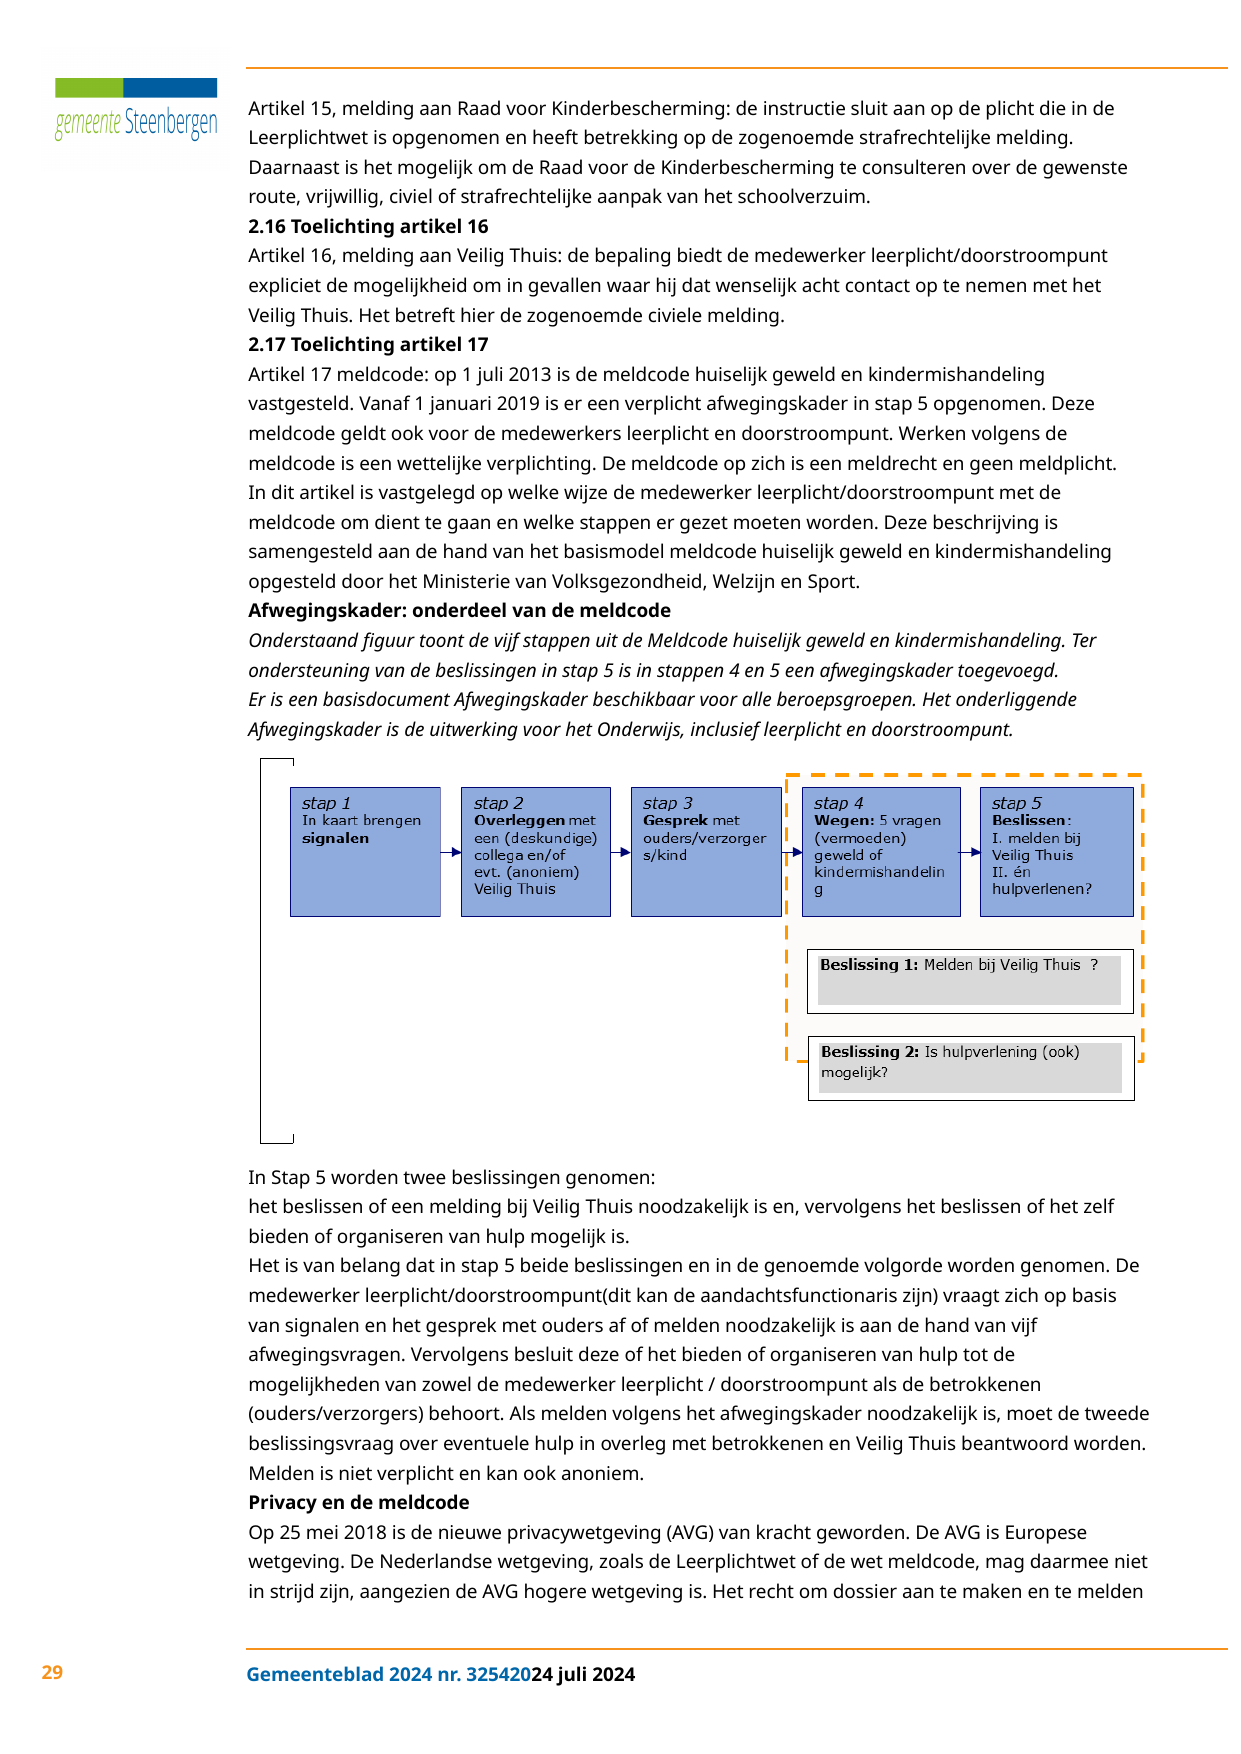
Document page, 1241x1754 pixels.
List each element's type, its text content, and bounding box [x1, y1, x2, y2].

text Op 25 mei 2018 is de nieuwe privacywetgeving (AVG) van kracht geworden. De AVG is Europese wetgeving. De Nederlandse wetgeving, zoals de Leerplichtwet of de wet meldcode, mag daarmee niet in strijd zijn, aangezien de AVG hogere wetgeving is. Het recht om dossier aan te maken en te melden [248, 1519, 1152, 1604]
text het beslissen of een melding bij Veilig Thuis noodzakelijk is en, vervolgens het beslissen of het zelf bieden of organiseren van hulp mogelijk is. [248, 1193, 1152, 1249]
text Er is een basisdocument Afwegingskader beschikbaar voor alle beroepsgroepen. Het onderliggende Afwegingskader is de uitwerking voor het Onderwijs, inclusief leerplicht en doorstroompunt. [248, 686, 1152, 742]
picture [268, 766, 1173, 1134]
text Onderstaand figuur toont de vijf stappen uit de Meldcode huiselijk geweld en kindermishandeling. Ter ondersteuning van de beslissingen in stap 5 is in stappen 4 en 5 een afwegingskader toegevoegd. [248, 627, 1152, 683]
text Artikel 15, melding aan Raad voor Kinderbescherming: de instructie sluit aan op de plicht die in de Leerplichtwet is opgenomen en heeft betrekking op de zogenoemde strafrechtelijke melding. Daarnaast is het mogelijk om de Raad voor de Kinderbescherming te consulteren over de gewenste route, vrijwillig, civiel of strafrechtelijke aanpak van het schoolverzuim. [248, 95, 1152, 209]
text Afwegingskader: onderdeel van de meldcode [248, 598, 1152, 623]
text Privacy en de meldcode [248, 1489, 1152, 1515]
text 2.16 Toelichting artikel 16 [248, 213, 1152, 239]
text In Stap 5 worden twee beslissingen genomen: [248, 1164, 1152, 1189]
text In dit artikel is vastgelegd op welke wijze de medewerker leerplicht/doorstroompunt met de meldcode om dient te gaan en welke stappen er gezet moeten worden. Deze beschrijving is samengesteld aan de hand van het basismodel meldcode huiselijk geweld en kindermishandeling opgesteld door het Ministerie van Volksgezondheid, Welzijn en Sport. [248, 479, 1152, 594]
text Het is van belang dat in stap 5 beide beslissingen en in de genoemde volgorde worden genomen. De medewerker leerplicht/doorstroompunt(dit kan de aandachtsfunctionaris zijn) vraagt zich op basis van signalen en het gesprek met ouders af of melden noodzakelijk is aan de hand van vijf afwegingsvragen. Vervolgens besluit deze of het bieden of organiseren van hulp tot de mogelijkheden van zowel de medewerker leerplicht / doorstroompunt als de betrokkenen (ouders/verzorgers) behoort. Als melden volgens het afwegingskader noodzakelijk is, moet de tweede beslissingsvraag over eventuele hulp in overleg met betrokkenen en Veilig Thuis beantwoord worden. Melden is niet verplicht en kan ook anoniem. [248, 1253, 1152, 1485]
text Artikel 17 meldcode: op 1 juli 2013 is de meldcode huiselijk geweld en kindermishandeling vastgesteld. Vanaf 1 januari 2019 is er een verplicht afwegingskader in stap 5 opgenomen. Deze meldcode geldt ook voor de medewerkers leerplicht en doorstroompunt. Werken volgens de meldcode is een wettelijke verplichting. De meldcode op zich is een meldrecht en geen meldplicht. [248, 361, 1152, 476]
text 2.17 Toelichting artikel 17 [248, 331, 1152, 357]
text Artikel 16, melding aan Veilig Thuis: de bepaling biedt de medewerker leerplicht/doorstroompunt expliciet de mogelijkheid om in gevallen waar hij dat wenselijk acht contact op te nemen met het Veilig Thuis. Het betreft hier de zogenoemde civiele melding. [248, 243, 1152, 328]
picture [41, 47, 231, 172]
